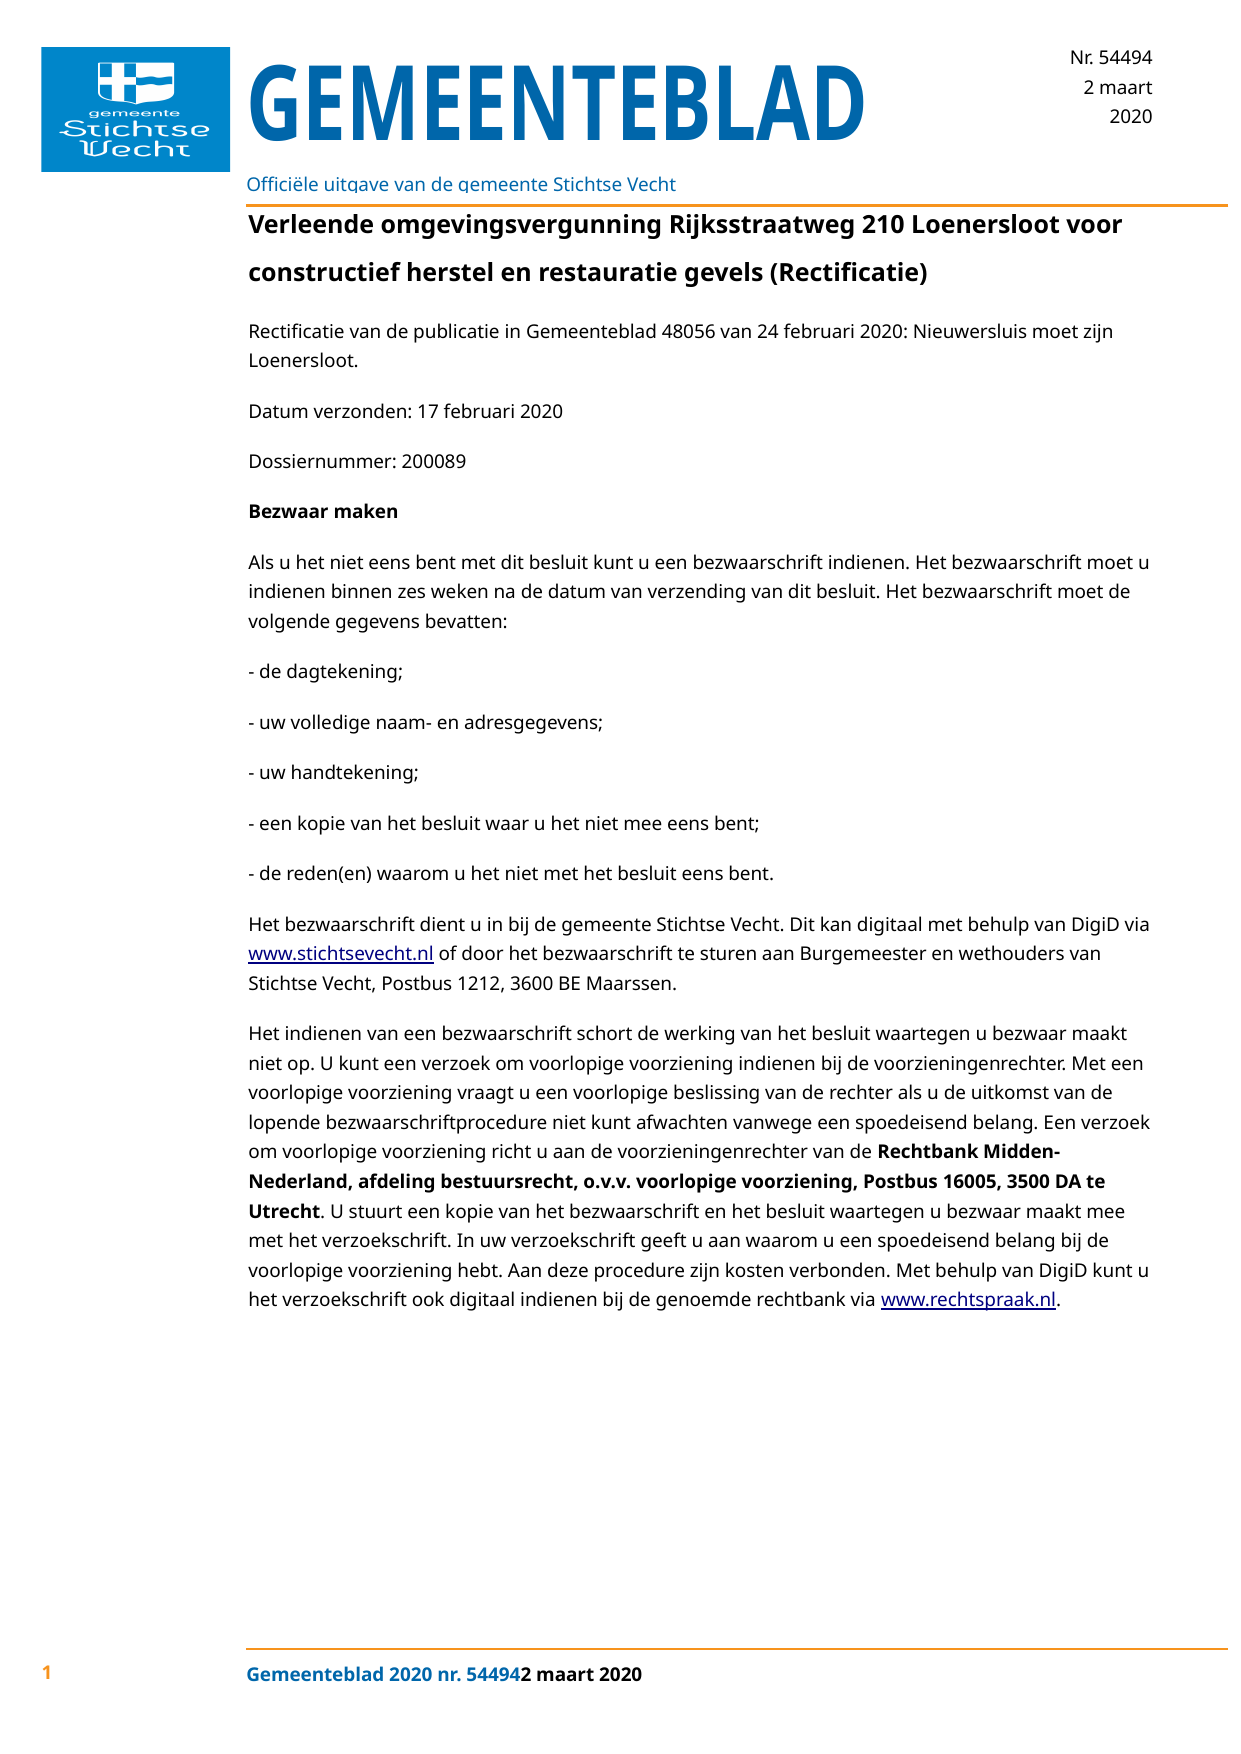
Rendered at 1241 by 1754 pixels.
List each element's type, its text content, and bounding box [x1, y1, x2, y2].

text Verleende omgevingsvergunning Rijksstraatweg 210 Loenersloot voor constructief herstel en restauratie gevels (Rectificatie) [248, 207, 1152, 288]
picture [137, 63, 174, 103]
text Als u het niet eens bent met dit besluit kunt u een bezwaarschrift indienen. Het bezwaarschrift moet u indienen binnen zes weken na de datum van verzending van dit besluit. Het bezwaarschrift moet de volgende gegevens bevatten: [248, 549, 1152, 634]
text - uw volledige naam- en adresgegevens; [248, 709, 1152, 735]
text - de reden(en) waarom u het niet met het besluit eens bent. [248, 860, 1152, 886]
text - de dagtekening; [248, 659, 1152, 684]
text - uw handtekening; [248, 759, 1152, 785]
text Dossiernummer: 200089 [248, 448, 1152, 474]
text Rectificatie van de publicatie in Gemeenteblad 48056 van 24 februari 2020: Nieuwersluis moet zijn Loenersloot. [248, 318, 1152, 373]
text Bezwaar maken [248, 499, 1152, 524]
text Datum verzonden: 17 februari 2020 [248, 398, 1152, 424]
text Het indienen van een bezwaarschrift schort de werking van het besluit waartegen u bezwaar maakt niet op. U kunt een verzoek om voorlopige voorziening indienen bij de voorzieningenrechter. Met een voorlopige voorziening vraagt u een voorlopige beslissing van de rechter als u de uitkomst van de lopende bezwaarschriftprocedure niet kunt afwachten vanwege een spoedeisend belang. Een verzoek om voorlopige voorziening richt u aan de voorzieningenrechter van de Rechtbank Midden-Nederland, afdeling bestuursrecht, o.v.v. voorlopige voorziening, Postbus 16005, 3500 DA te Utrecht. U stuurt een kopie van het bezwaarschrift en het besluit waartegen u bezwaar maakt mee met het verzoekschrift. In uw verzoekschrift geeft u aan waarom u een spoedeisend belang bij de voorlopige voorziening hebt. Aan deze procedure zijn kosten verbonden. Met behulp van DigiD kunt u het verzoekschrift ook digitaal indienen bij de genoemde rechtbank via www.rechtspraak.nl. [248, 1020, 1152, 1312]
picture [99, 63, 135, 101]
text Het bezwaarschrift dient u in bij de gemeente Stichtse Vecht. Dit kan digitaal met behulp van DigiD via www.stichtsevecht.nl of door het bezwaarschrift te sturen aan Burgemeester en wethouders van Stichtse Vecht, Postbus 1212, 3600 BE Maarssen. [248, 911, 1152, 996]
text - een kopie van het besluit waar u het niet mee eens bent; [248, 810, 1152, 836]
